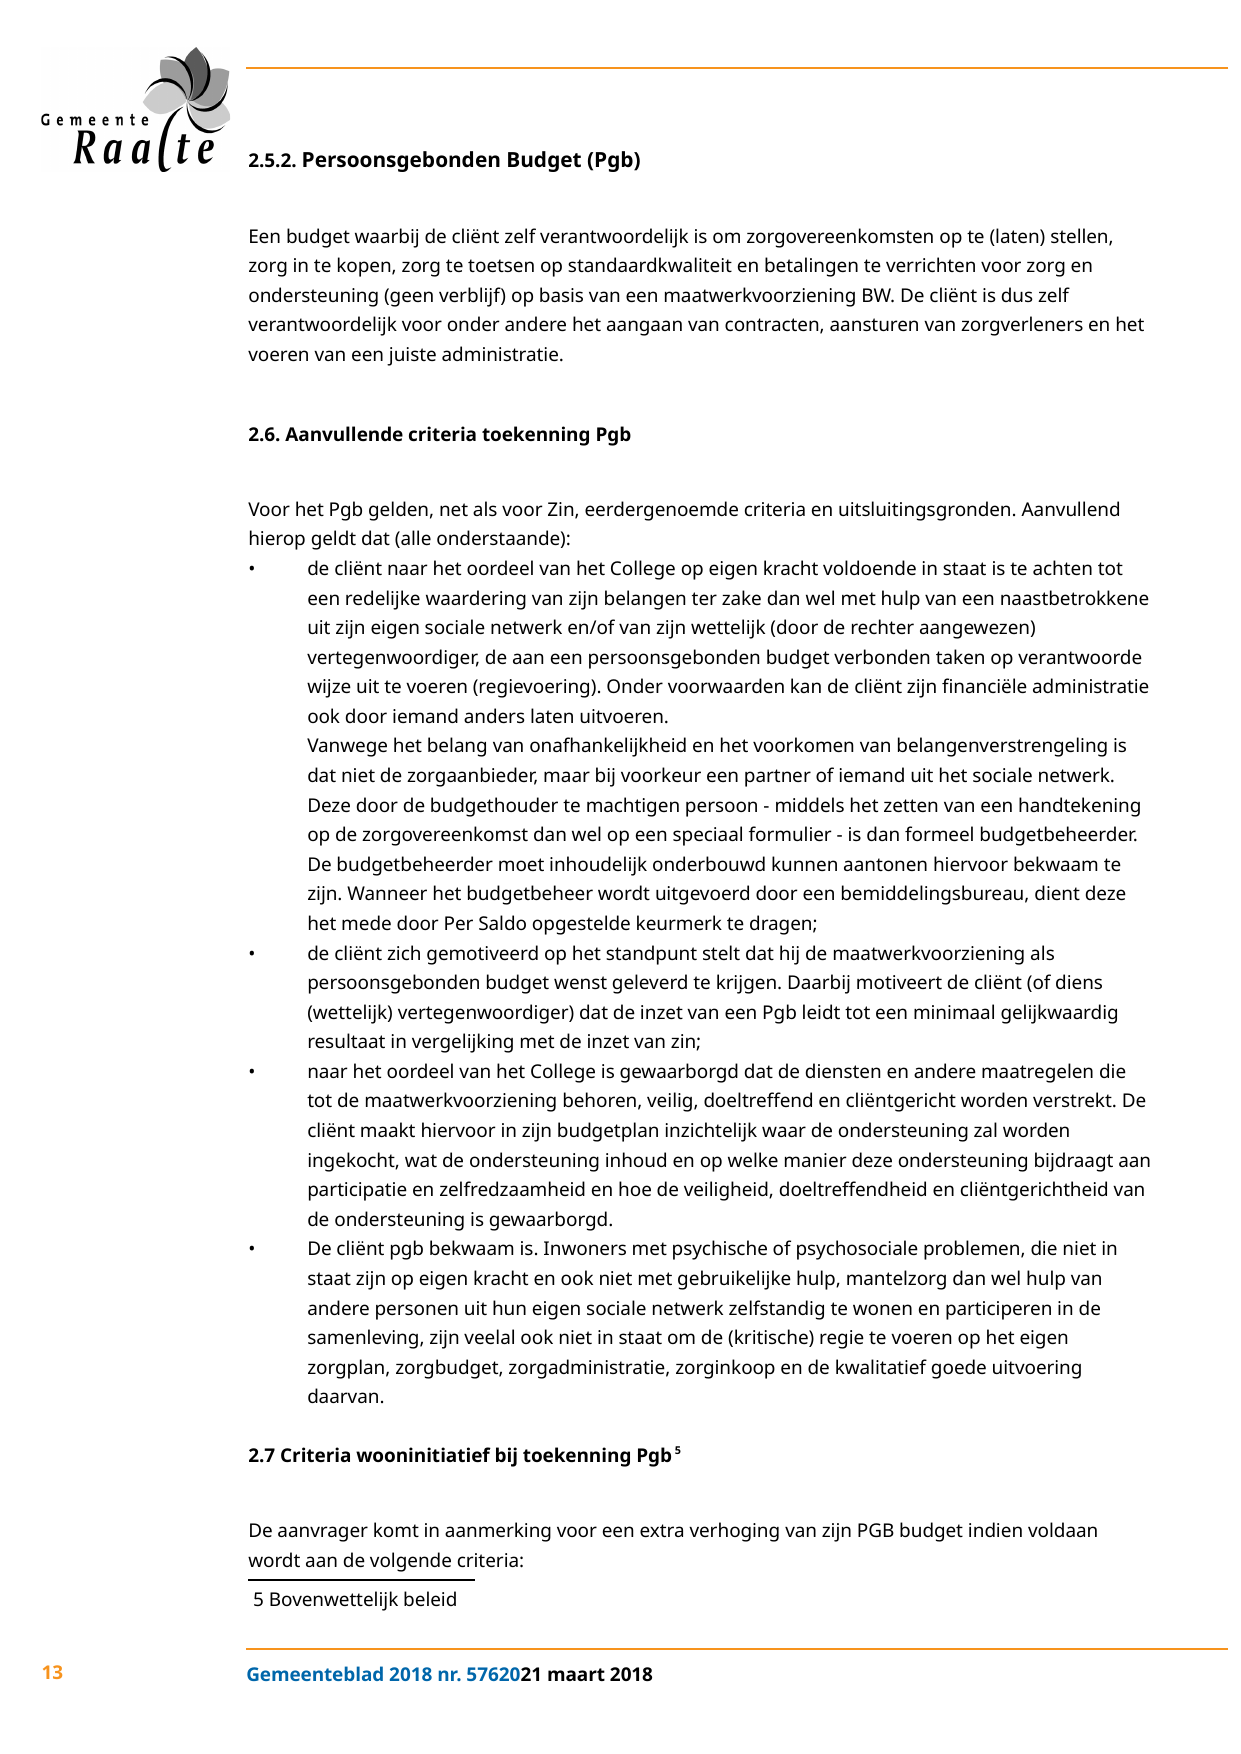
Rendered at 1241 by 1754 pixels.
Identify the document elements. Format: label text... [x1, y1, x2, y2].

list De budgetbeheerder moet inhoudelijk onderbouwd kunnen aantonen hiervoor bekwaam te zijn. Wanneer het budgetbeheer wordt uitgevoerd door een bemiddelingsbureau, dient deze het mede door Per Saldo opgestelde keurmerk te dragen; [248, 851, 1152, 936]
list De cliënt pgb bekwaam is. Inwoners met psychische of psychosociale problemen, die niet in staat zijn op eigen kracht en ook niet met gebruikelijke hulp, mantelzorg dan wel hulp van andere personen uit hun eigen sociale netwerk zelfstandig te wonen en participeren in de samenleving, zijn veelal ook niet in staat om de (kritische) regie te voeren op het eigen zorgplan, zorgbudget, zorgadministratie, zorginkoop en de kwalitatief goede uitvoering daarvan. [248, 1236, 1152, 1409]
list naar het oordeel van het College is gewaarborgd dat de diensten en andere maatregelen die tot de maatwerkvoorziening behoren, veilig, doeltreffend en cliëntgericht worden verstrekt. De cliënt maakt hiervoor in zijn budgetplan inzichtelijk waar de ondersteuning zal worden ingekocht, wat de ondersteuning inhoud en op welke manier deze ondersteuning bijdraagt aan participatie en zelfredzaamheid en hoe de veiligheid, doeltreffendheid en cliëntgerichtheid van de ondersteuning is gewaarborgd. [248, 1058, 1152, 1232]
list Vanwege het belang van onafhankelijkheid en het voorkomen van belangenverstrengeling is dat niet de zorgaanbieder, maar bij voorkeur een partner of iemand uit het sociale netwerk. Deze door de budgethouder te machtigen persoon - middels het zetten van een handtekening op de zorgovereenkomst dan wel op een speciaal formulier - is dan formeel budgetbeheerder. [248, 733, 1152, 847]
text De aanvrager komt in aanmerking voor een extra verhoging van zijn PGB budget indien voldaan wordt aan de volgende criteria: [248, 1518, 1152, 1573]
text Een budget waarbij de cliënt zelf verantwoordelijk is om zorgovereenkomsten op te (laten) stellen, zorg in te kopen, zorg te toetsen op standaardkwaliteit en betalingen te verrichten voor zorg en ondersteuning (geen verblijf) op basis van een maatwerkvoorziening BW. De cliënt is dus zelf verantwoordelijk voor onder andere het aangaan van contracten, aansturen van zorgverleners en het voeren van een juiste administratie. [248, 223, 1152, 367]
list de cliënt naar het oordeel van het College op eigen kracht voldoende in staat is te achten tot een redelijke waardering van zijn belangen ter zake dan wel met hulp van een naastbetrokkene uit zijn eigen sociale netwerk en/of van zijn wettelijk (door de rechter aangewezen) vertegenwoordiger, de aan een persoonsgebonden budget verbonden taken op verantwoorde wijze uit te voeren (regievoering). Onder voorwaarden kan de cliënt zijn financiële administratie ook door iemand anders laten uitvoeren. [248, 555, 1152, 729]
text Bovenwettelijk beleid [248, 1586, 1152, 1612]
text 2.6. Aanvullende criteria toekenning Pgb [248, 421, 1152, 447]
picture [41, 47, 231, 172]
text 2.5.2. Persoonsgebonden Budget (Pgb) [248, 145, 1152, 173]
list de cliënt zich gemotiveerd op het standpunt stelt dat hij de maatwerkvoorziening als persoonsgebonden budget wenst geleverd te krijgen. Daarbij motiveert de cliënt (of diens (wettelijk) vertegenwoordiger) dat de inzet van een Pgb leidt tot een minimaal gelijkwaardig resultaat in vergelijking met de inzet van zin; [248, 940, 1152, 1054]
text Voor het Pgb gelden, net als voor Zin, eerdergenoemde criteria en uitsluitingsgronden. Aanvullend hierop geldt dat (alle onderstaande): [248, 496, 1152, 551]
text 2.7 Criteria wooninitiatief bij toekenning Pgb [248, 1443, 1152, 1468]
